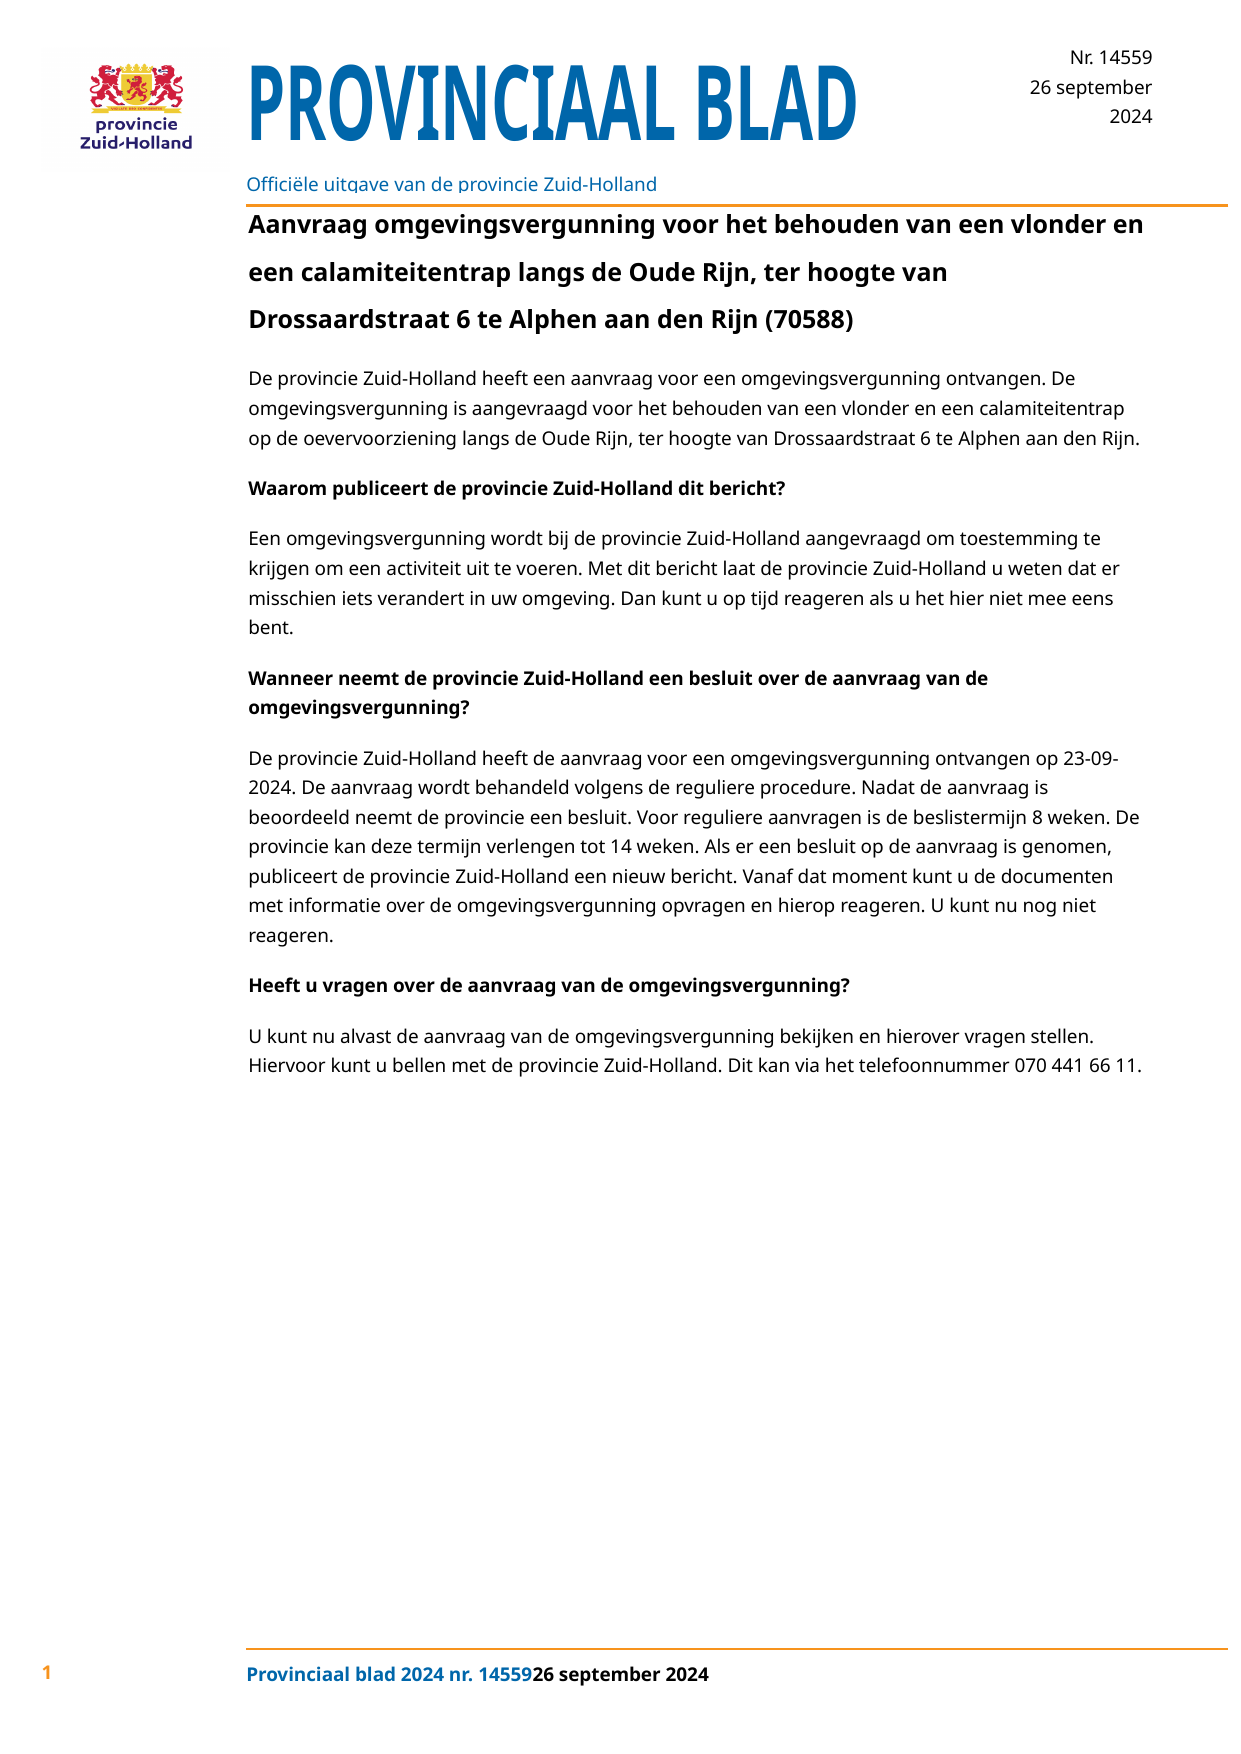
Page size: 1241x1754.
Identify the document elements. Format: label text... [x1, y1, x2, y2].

text Aanvraag omgevingsvergunning voor het behouden van een vlonder en een calamiteitentrap langs de Oude Rijn, ter hoogte van Drossaardstraat 6 te Alphen aan den Rijn (70588) [248, 207, 1152, 336]
text De provincie Zuid-Holland heeft een aanvraag voor een omgevingsvergunning ontvangen. De omgevingsvergunning is aangevraagd voor het behouden van een vlonder en een calamiteitentrap op de oevervoorziening langs de Oude Rijn, ter hoogte van Drossaardstraat 6 te Alphen aan den Rijn. [248, 366, 1152, 450]
picture [41, 47, 231, 172]
text Een omgevingsvergunning wordt bij de provincie Zuid-Holland aangevraagd om toestemming te krijgen om een activiteit uit te voeren. Met dit bericht laat de provincie Zuid-Holland u weten dat er misschien iets verandert in uw omgeving. Dan kunt u op tijd reageren als u het hier niet mee eens bent. [248, 526, 1152, 640]
text De provincie Zuid-Holland heeft de aanvraag voor een omgevingsvergunning ontvangen op 23-09-2024. De aanvraag wordt behandeld volgens de reguliere procedure. Nadat de aanvraag is beoordeeld neemt de provincie een besluit. Voor reguliere aanvragen is de beslistermijn 8 weken. De provincie kan deze termijn verlengen tot 14 weken. Als er een besluit op de aanvraag is genomen, publiceert de provincie Zuid-Holland een nieuw bericht. Vanaf dat moment kunt u de documenten met informatie over de omgevingsvergunning opvragen en hierop reageren. U kunt nu nog niet reageren. [248, 745, 1152, 948]
text Waarom publiceert de provincie Zuid-Holland dit bericht? [248, 475, 1152, 501]
text Heeft u vragen over de aanvraag van de omgevingsvergunning? [248, 973, 1152, 998]
text Wanneer neemt de provincie Zuid-Holland een besluit over de aanvraag van de omgevingsvergunning? [248, 665, 1152, 720]
text U kunt nu alvast de aanvraag van de omgevingsvergunning bekijken en hierover vragen stellen. Hiervoor kunt u bellen met de provincie Zuid-Holland. Dit kan via het telefoonnummer 070 441 66 11. [248, 1023, 1152, 1078]
